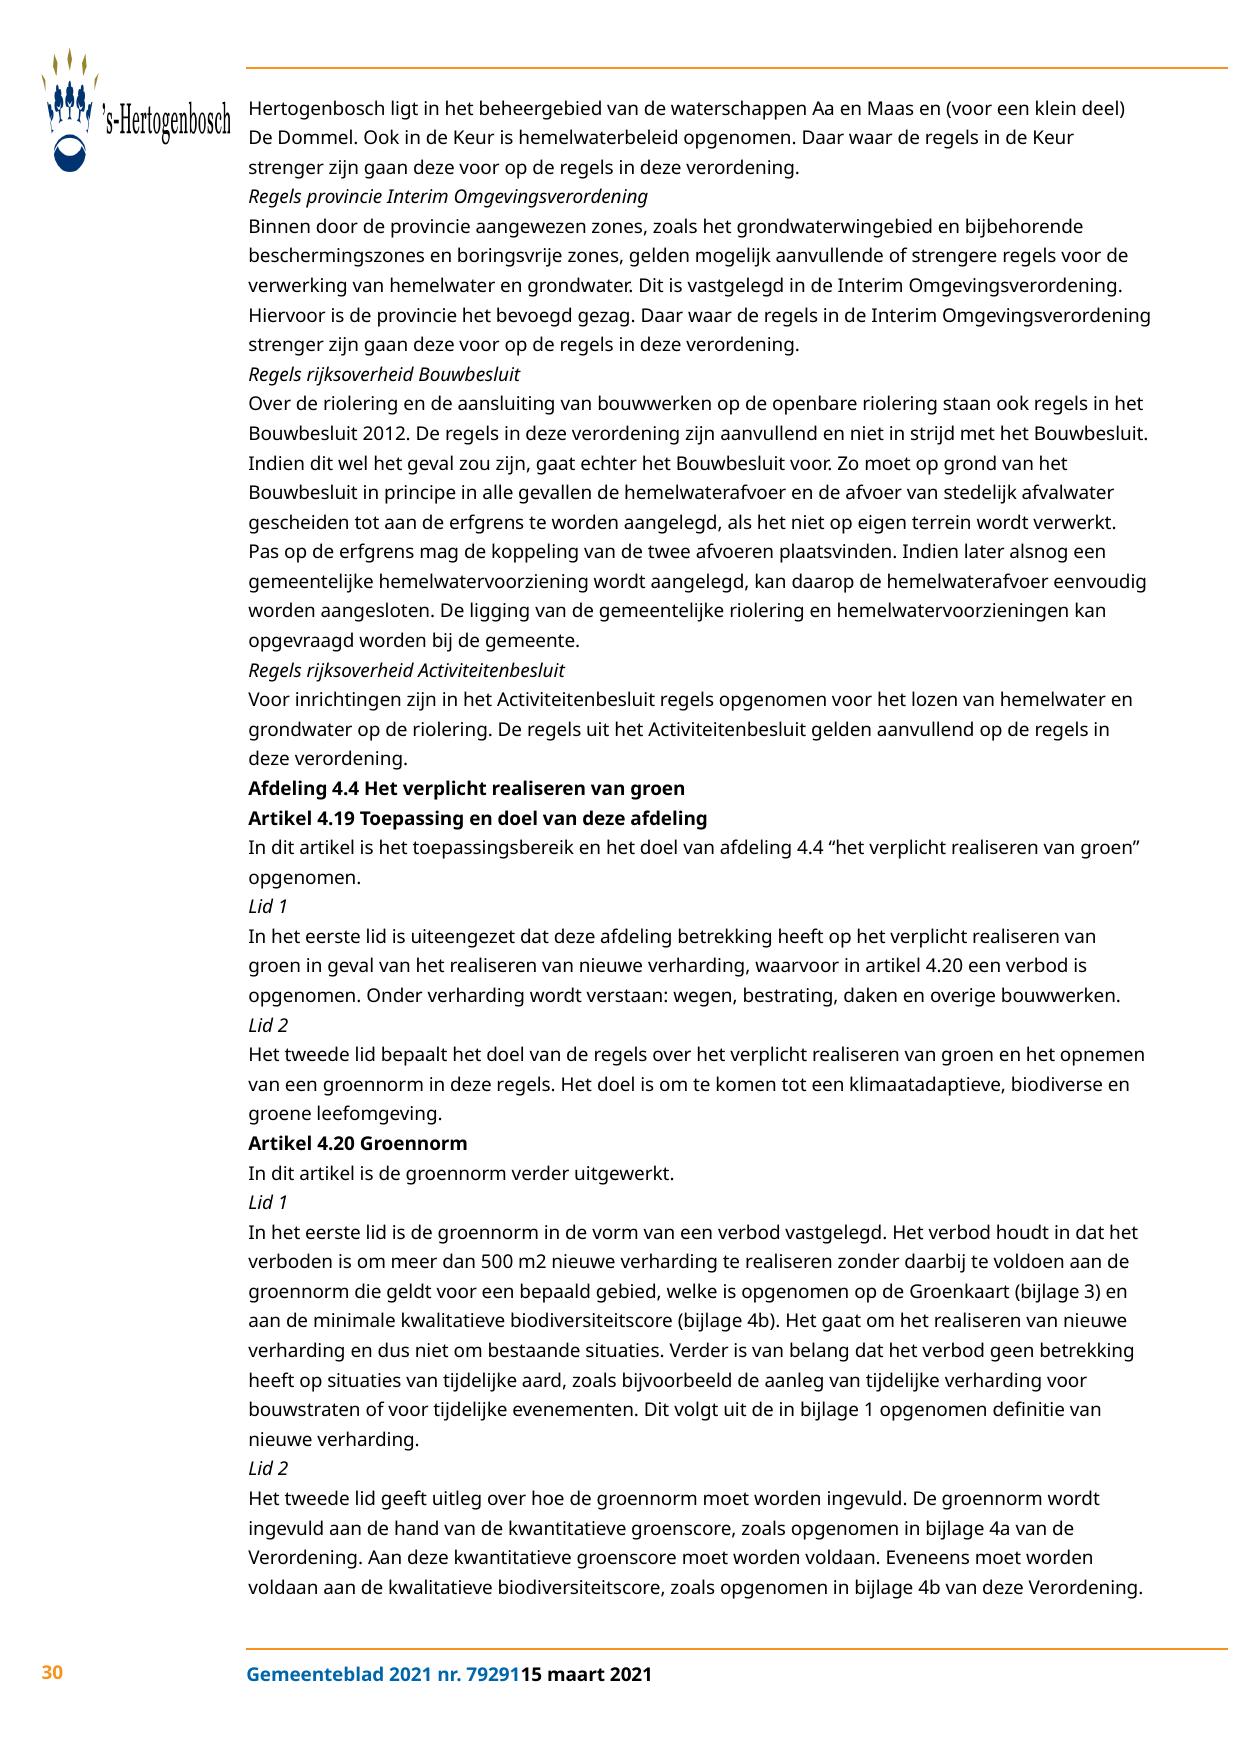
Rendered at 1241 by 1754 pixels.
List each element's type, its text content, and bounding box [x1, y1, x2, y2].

text In het eerste lid is de groennorm in de vorm van een verbod vastgelegd. Het verbod houdt in dat het verboden is om meer dan 500 m2 nieuwe verharding te realiseren zonder daarbij te voldoen aan de groennorm die geldt voor een bepaald gebied, welke is opgenomen op de Groenkaart (bijlage 3) en aan de minimale kwalitatieve biodiversiteitscore (bijlage 4b). Het gaat om het realiseren van nieuwe verharding en dus niet om bestaande situaties. Verder is van belang dat het verbod geen betrekking heeft op situaties van tijdelijke aard, zoals bijvoorbeeld de aanleg van tijdelijke verharding voor bouwstraten of voor tijdelijke evenementen. Dit volgt uit de in bijlage 1 opgenomen definitie van nieuwe verharding. [248, 1219, 1152, 1452]
text Regels rijksoverheid Bouwbesluit [248, 361, 1152, 387]
text Voor inrichtingen zijn in het Activiteitenbesluit regels opgenomen voor het lozen van hemelwater en grondwater op de riolering. De regels uit het Activiteitenbesluit gelden aanvullend op de regels in deze verordening. [248, 686, 1152, 771]
text Regels provincie Interim Omgevingsverordening [248, 183, 1152, 209]
text Het tweede lid geeft uitleg over hoe de groennorm moet worden ingevuld. De groennorm wordt ingevuld aan de hand van de kwantitatieve groenscore, zoals opgenomen in bijlage 4a van de Verordening. Aan deze kwantitatieve groenscore moet worden voldaan. Eveneens moet worden voldaan aan de kwalitatieve biodiversiteitscore, zoals opgenomen in bijlage 4b van deze Verordening. [248, 1485, 1152, 1600]
text In het eerste lid is uiteengezet dat deze afdeling betrekking heeft op het verplicht realiseren van groen in geval van het realiseren van nieuwe verharding, waarvoor in artikel 4.20 een verbod is opgenomen. Onder verharding wordt verstaan: wegen, bestrating, daken en overige bouwwerken. [248, 923, 1152, 1008]
text Lid 2 [248, 1456, 1152, 1481]
text Lid 2 [248, 1012, 1152, 1038]
text Lid 1 [248, 1189, 1152, 1215]
text Hertogenbosch ligt in het beheergebied van de waterschappen Aa en Maas en (voor een klein deel) De Dommel. Ook in de Keur is hemelwaterbeleid opgenomen. Daar waar de regels in de Keur strenger zijn gaan deze voor op de regels in deze verordening. [248, 95, 1152, 180]
text Artikel 4.19 Toepassing en doel van deze afdeling [248, 805, 1152, 831]
text Over de riolering en de aansluiting van bouwwerken op de openbare riolering staan ook regels in het Bouwbesluit 2012. De regels in deze verordening zijn aanvullend en niet in strijd met het Bouwbesluit. Indien dit wel het geval zou zijn, gaat echter het Bouwbesluit voor. Zo moet op grond van het Bouwbesluit in principe in alle gevallen de hemelwaterafvoer en de afvoer van stedelijk afvalwater gescheiden tot aan de erfgrens te worden aangelegd, als het niet op eigen terrein wordt verwerkt. Pas op de erfgrens mag de koppeling van de twee afvoeren plaatsvinden. Indien later alsnog een gemeentelijke hemelwatervoorziening wordt aangelegd, kan daarop de hemelwaterafvoer eenvoudig worden aangesloten. De ligging van de gemeentelijke riolering en hemelwatervoorzieningen kan opgevraagd worden bij de gemeente. [248, 391, 1152, 653]
text Artikel 4.20 Groennorm [248, 1130, 1152, 1156]
text Afdeling 4.4 Het verplicht realiseren van groen [248, 775, 1152, 801]
text Regels rijksoverheid Activiteitenbesluit [248, 657, 1152, 683]
picture [41, 47, 231, 172]
text Lid 1 [248, 893, 1152, 919]
text Het tweede lid bepaalt het doel van de regels over het verplicht realiseren van groen en het opnemen van een groennorm in deze regels. Het doel is om te komen tot een klimaatadaptieve, biodiverse en groene leefomgeving. [248, 1041, 1152, 1126]
text Binnen door de provincie aangewezen zones, zoals het grondwaterwingebied en bijbehorende beschermingszones en boringsvrije zones, gelden mogelijk aanvullende of strengere regels voor de verwerking van hemelwater en grondwater. Dit is vastgelegd in de Interim Omgevingsverordening. Hiervoor is de provincie het bevoegd gezag. Daar waar de regels in de Interim Omgevingsverordening strenger zijn gaan deze voor op de regels in deze verordening. [248, 213, 1152, 357]
text In dit artikel is het toepassingsbereik en het doel van afdeling 4.4 “het verplicht realiseren van groen” opgenomen. [248, 834, 1152, 890]
text In dit artikel is de groennorm verder uitgewerkt. [248, 1160, 1152, 1186]
